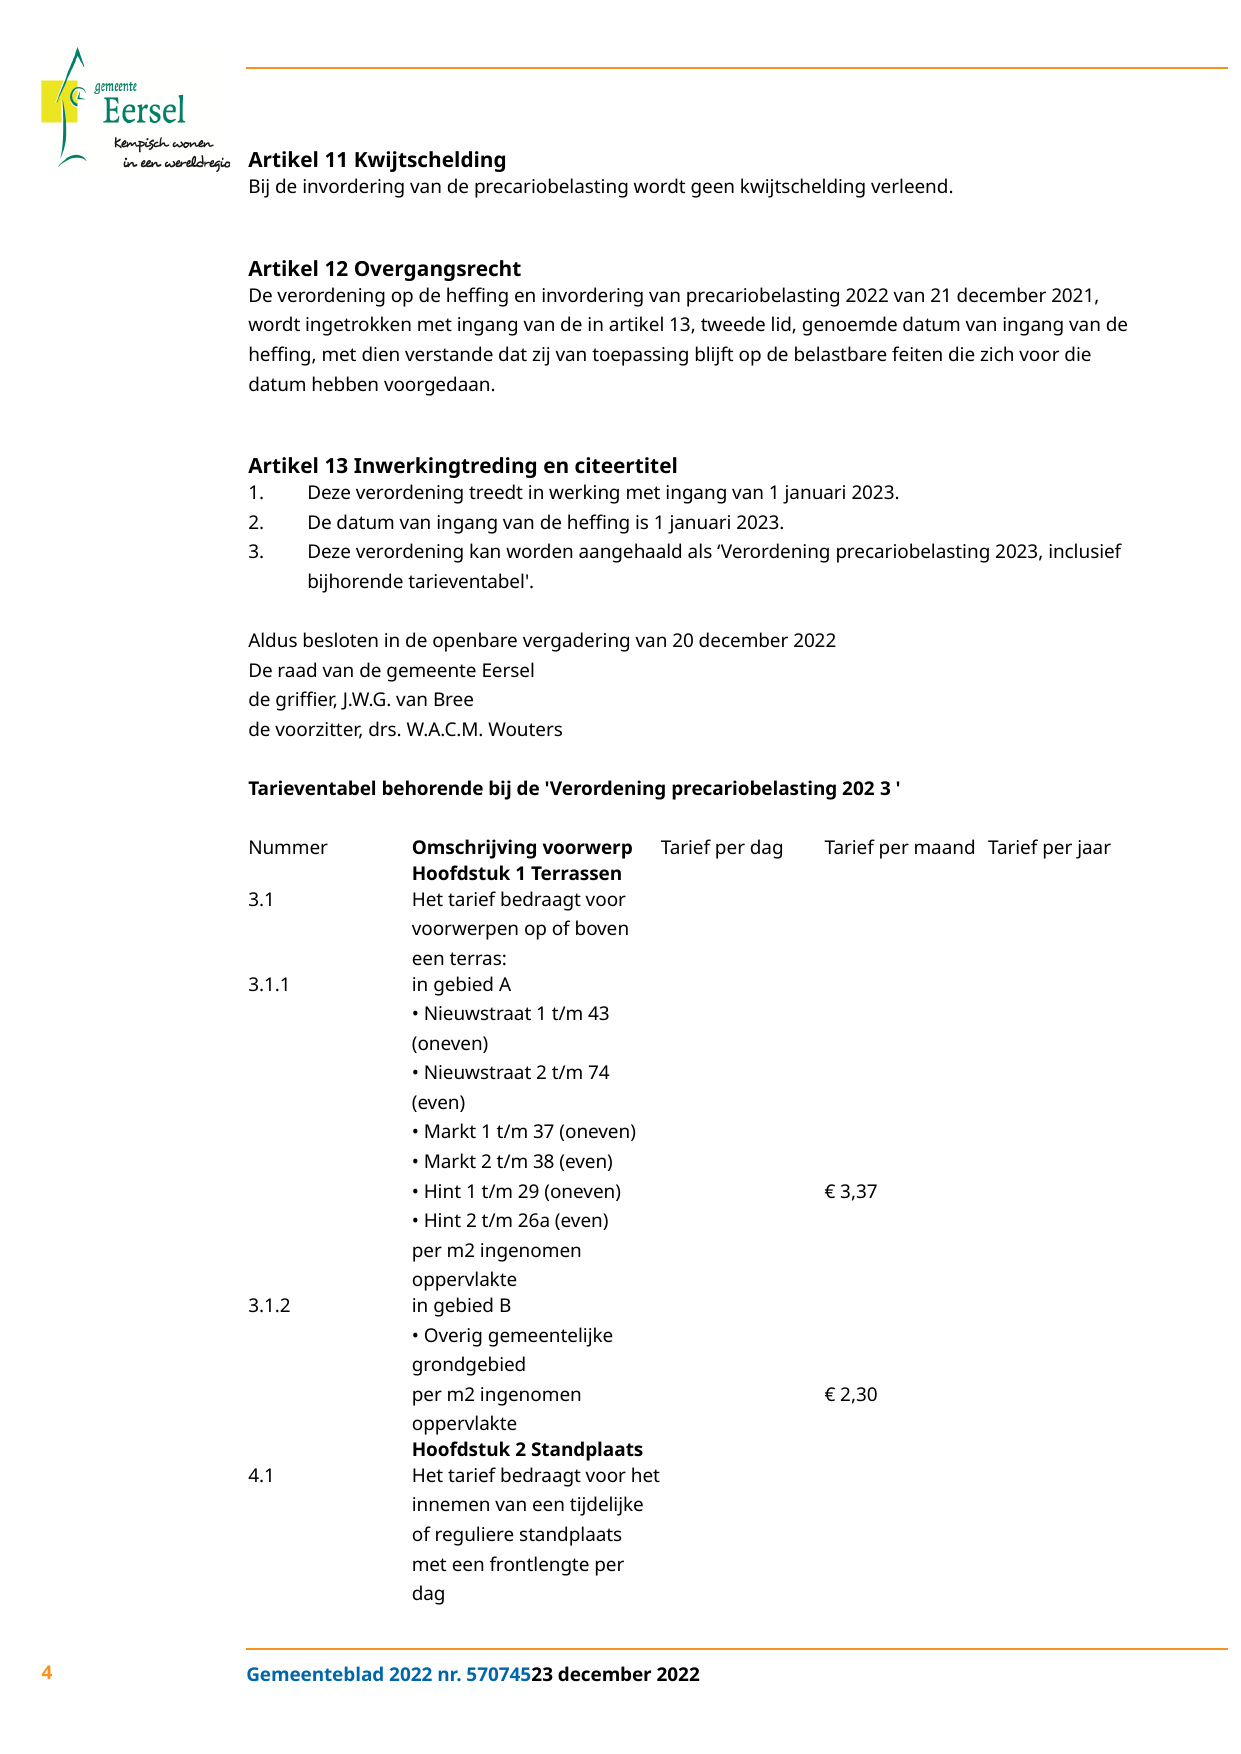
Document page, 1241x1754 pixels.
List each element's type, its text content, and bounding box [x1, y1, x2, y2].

table_cell [824, 1462, 988, 1606]
table_cell [824, 860, 988, 886]
table_cell [661, 1462, 824, 1606]
table_cell in gebied A • Nieuwstraat 1 t/m 43 (oneven) • Nieuwstraat 2 t/m 74 (even) • Markt 1 t/m 37 (oneven) • Markt 2 t/m 38 (even) • Hint 1 t/m 29 (oneven) • Hint 2 t/m 26a (even) per m2 ingenomen oppervlakte [412, 971, 661, 1292]
text Tarieventabel behorende bij de 'Verordening precariobelasting 202 3 ' [248, 775, 1152, 801]
text de voorzitter, drs. W.A.C.M. Wouters [248, 716, 1152, 742]
table_cell [988, 971, 1152, 1292]
text Bij de invordering van de precariobelasting wordt geen kwijtschelding verleend. [248, 174, 1152, 199]
list Deze verordening treedt in werking met ingang van 1 januari 2023. [248, 479, 1152, 505]
table_header Omschrijving voorwerp [412, 834, 661, 860]
list De datum van ingang van de heffing is 1 januari 2023. [248, 509, 1152, 534]
text Artikel 11 Kwijtschelding [248, 145, 1152, 174]
table_cell [988, 1292, 1152, 1436]
table_cell [661, 1436, 824, 1462]
table_cell 3.1.1 [248, 971, 412, 1292]
table_cell [248, 1436, 412, 1462]
picture [41, 47, 231, 172]
table_cell Hoofdstuk 2 Standplaats [412, 1436, 661, 1462]
table_cell [661, 1292, 824, 1436]
table_header Tarief per dag [661, 834, 824, 860]
text Aldus besloten in de openbare vergadering van 20 december 2022 [248, 627, 1152, 653]
text de griffier, J.W.G. van Bree [248, 686, 1152, 712]
table_header Nummer [248, 834, 412, 860]
text Artikel 12 Overgangsrecht [248, 254, 1152, 282]
table_cell [248, 860, 412, 886]
table_cell [824, 1436, 988, 1462]
table_cell 3.1 [248, 886, 412, 971]
table_cell [988, 1462, 1152, 1606]
table_cell € 3,37 [824, 971, 988, 1292]
table_cell [824, 886, 988, 971]
table_cell [661, 971, 824, 1292]
table_cell [661, 886, 824, 971]
table_cell 4.1 [248, 1462, 412, 1606]
text De raad van de gemeente Eersel [248, 657, 1152, 682]
text De verordening op de heffing en invordering van precariobelasting 2022 van 21 december 2021, wordt ingetrokken met ingang van de in artikel 13, tweede lid, genoemde datum van ingang van de heffing, met dien verstande dat zij van toepassing blijft op de belastbare feiten die zich voor die datum hebben voorgedaan. [248, 282, 1152, 397]
table_cell Hoofdstuk 1 Terrassen [412, 860, 661, 886]
table_cell [988, 860, 1152, 886]
table_header Tarief per maand [824, 834, 988, 860]
table_cell € 2,30 [824, 1292, 988, 1436]
table_cell in gebied B • Overig gemeentelijke grondgebied per m2 ingenomen oppervlakte [412, 1292, 661, 1436]
table_cell [661, 860, 824, 886]
table_cell [988, 1436, 1152, 1462]
table_header Tarief per jaar [988, 834, 1152, 860]
text Artikel 13 Inwerkingtreding en citeertitel [248, 451, 1152, 479]
table_cell [988, 886, 1152, 971]
table_cell 3.1.2 [248, 1292, 412, 1436]
table_cell Het tarief bedraagt voor het innemen van een tijdelijke of reguliere standplaats met een frontlengte per dag [412, 1462, 661, 1606]
table_cell Het tarief bedraagt voor voorwerpen op of boven een terras: [412, 886, 661, 971]
list Deze verordening kan worden aangehaald als ‘Verordening precariobelasting 2023, inclusief bijhorende tarieventabel'. [248, 538, 1152, 594]
